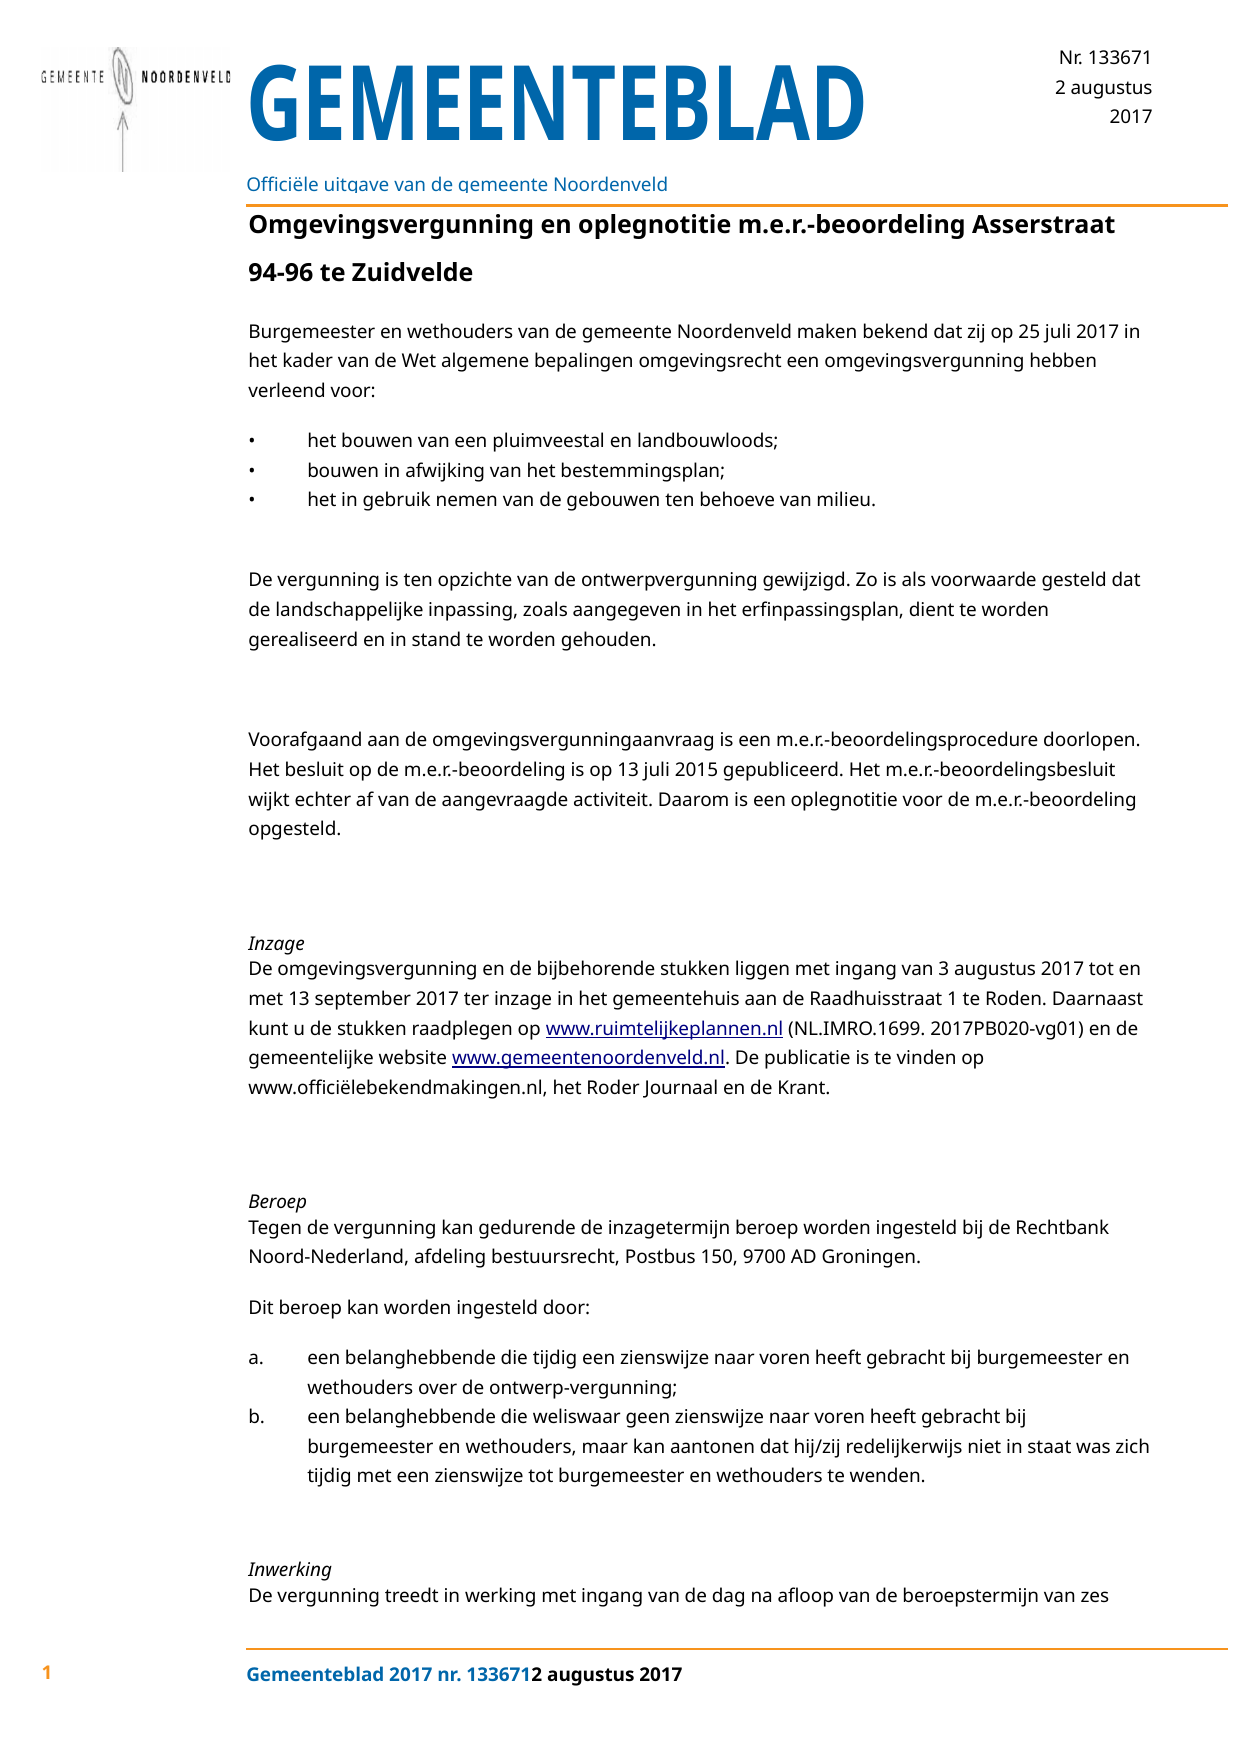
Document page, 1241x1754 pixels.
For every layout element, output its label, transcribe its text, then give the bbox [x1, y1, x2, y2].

list een belanghebbende die weliswaar geen zienswijze naar voren heeft gebracht bij burgemeester en wethouders, maar kan aantonen dat hij/zij redelijkerwijs niet in staat was zich tijdig met een zienswijze tot burgemeester en wethouders te wenden. [248, 1403, 1152, 1488]
text De vergunning treedt in werking met ingang van de dag na afloop van de beroepstermijn van zes [248, 1582, 1152, 1608]
list het in gebruik nemen van de gebouwen ten behoeve van milieu. [248, 487, 1152, 512]
text Voorafgaand aan de omgevingsvergunningaanvraag is een m.e.r.-beoordelingsprocedure doorlopen. Het besluit op de m.e.r.-beoordeling is op 13 juli 2015 gepubliceerd. Het m.e.r.-beoordelingsbesluit wijkt echter af van de aangevraagde activiteit. Daarom is een oplegnotitie voor de m.e.r.-beoordeling opgesteld. [248, 727, 1152, 841]
list bouwen in afwijking van het bestemmingsplan; [248, 457, 1152, 483]
list een belanghebbende die tijdig een zienswijze naar voren heeft gebracht bij burgemeester en wethouders over de ontwerp-vergunning; [248, 1344, 1152, 1400]
text Inwerking [248, 1556, 1152, 1582]
text Burgemeester en wethouders van de gemeente Noordenveld maken bekend dat zij op 25 juli 2017 in het kader van de Wet algemene bepalingen omgevingsrecht een omgevingsvergunning hebben verleend voor: [248, 318, 1152, 403]
text Tegen de vergunning kan gedurende de inzagetermijn beroep worden ingesteld bij de Rechtbank Noord-Nederland, afdeling bestuursrecht, Postbus 150, 9700 AD Groningen. [248, 1214, 1152, 1269]
text Omgevingsvergunning en oplegnotitie m.e.r.-beoordeling Asserstraat 94-96 te Zuidvelde [248, 207, 1152, 288]
text De omgevingsvergunning en de bijbehorende stukken liggen met ingang van 3 augustus 2017 tot en met 13 september 2017 ter inzage in het gemeentehuis aan de Raadhuisstraat 1 te Roden. Daarnaast kunt u de stukken raadplegen op www.ruimtelijkeplannen.nl (NL.IMRO.1699. 2017PB020-vg01) en de gemeentelijke website www.gemeentenoordenveld.nl. De publicatie is te vinden op www.officiëlebekendmakingen.nl, het Roder Journaal en de Krant. [248, 956, 1152, 1099]
text Dit beroep kan worden ingesteld door: [248, 1294, 1152, 1320]
text Inzage [248, 930, 1152, 956]
text Beroep [248, 1188, 1152, 1214]
picture [41, 47, 231, 172]
list het bouwen van een pluimveestal en landbouwloods; [248, 427, 1152, 453]
text De vergunning is ten opzichte van de ontwerpvergunning gewijzigd. Zo is als voorwaarde gesteld dat de landschappelijke inpassing, zoals aangegeven in het erfinpassingsplan, dient te worden gerealiseerd en in stand te worden gehouden. [248, 567, 1152, 652]
